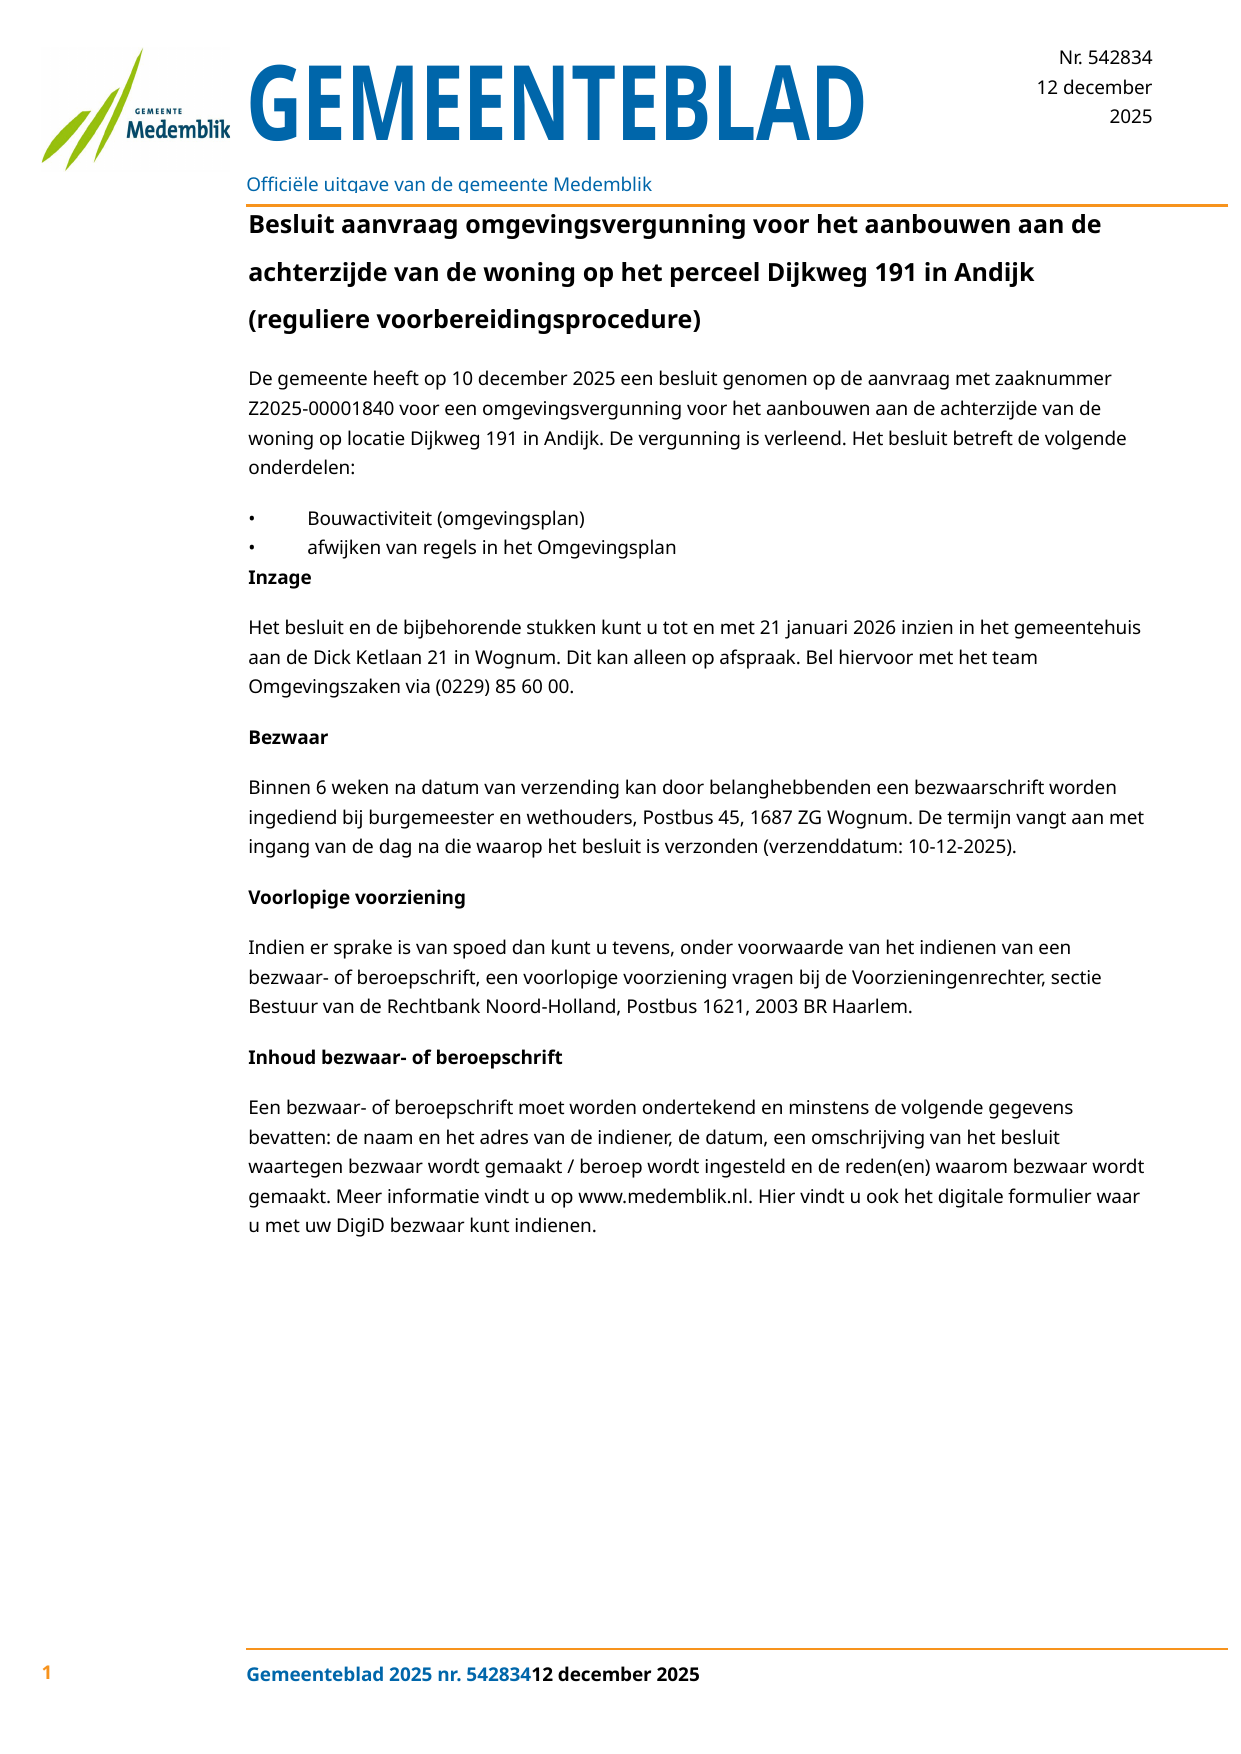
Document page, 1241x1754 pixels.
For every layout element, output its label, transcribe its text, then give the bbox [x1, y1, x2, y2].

text De gemeente heeft op 10 december 2025 een besluit genomen op de aanvraag met zaaknummer Z2025-00001840 voor een omgevingsvergunning voor het aanbouwen aan de achterzijde van de woning op locatie Dijkweg 191 in Andijk. De vergunning is verleend. Het besluit betreft de volgende onderdelen: [248, 366, 1152, 480]
text Voorlopige voorziening [248, 884, 1152, 909]
list Bouwactiviteit (omgevingsplan) [248, 505, 1152, 530]
text Het besluit en de bijbehorende stukken kunt u tot en met 21 januari 2026 inzien in het gemeentehuis aan de Dick Ketlaan 21 in Wognum. Dit kan alleen op afspraak. Bel hiervoor met het team Omgevingszaken via (0229) 85 60 00. [248, 614, 1152, 699]
text Een bezwaar- of beroepschrift moet worden ondertekend en minstens de volgende gegevens bevatten: de naam en het adres van de indiener, de datum, een omschrijving van het besluit waartegen bezwaar wordt gemaakt / beroep wordt ingesteld en de reden(en) waarom bezwaar wordt gemaakt. Meer informatie vindt u op www.medemblik.nl. Hier vindt u ook het digitale formulier waar u met uw DigiD bezwaar kunt indienen. [248, 1094, 1152, 1238]
text Besluit aanvraag omgevingsvergunning voor het aanbouwen aan de achterzijde van de woning op het perceel Dijkweg 191 in Andijk (reguliere voorbereidingsprocedure) [248, 207, 1152, 336]
text Inhoud bezwaar- of beroepschrift [248, 1044, 1152, 1069]
text Bezwaar [248, 724, 1152, 749]
text Indien er sprake is van spoed dan kunt u tevens, onder voorwaarde van het indienen van een bezwaar- of beroepschrift, een voorlopige voorziening vragen bij de Voorzieningenrechter, sectie Bestuur van de Rechtbank Noord-Holland, Postbus 1621, 2003 BR Haarlem. [248, 934, 1152, 1019]
picture [41, 47, 231, 172]
text Inzage [248, 564, 1152, 589]
list afwijken van regels in het Omgevingsplan [248, 534, 1152, 560]
text Binnen 6 weken na datum van verzending kan door belanghebbenden een bezwaarschrift worden ingediend bij burgemeester en wethouders, Postbus 45, 1687 ZG Wognum. De termijn vangt aan met ingang van de dag na die waarop het besluit is verzonden (verzenddatum: 10-12-2025). [248, 774, 1152, 859]
